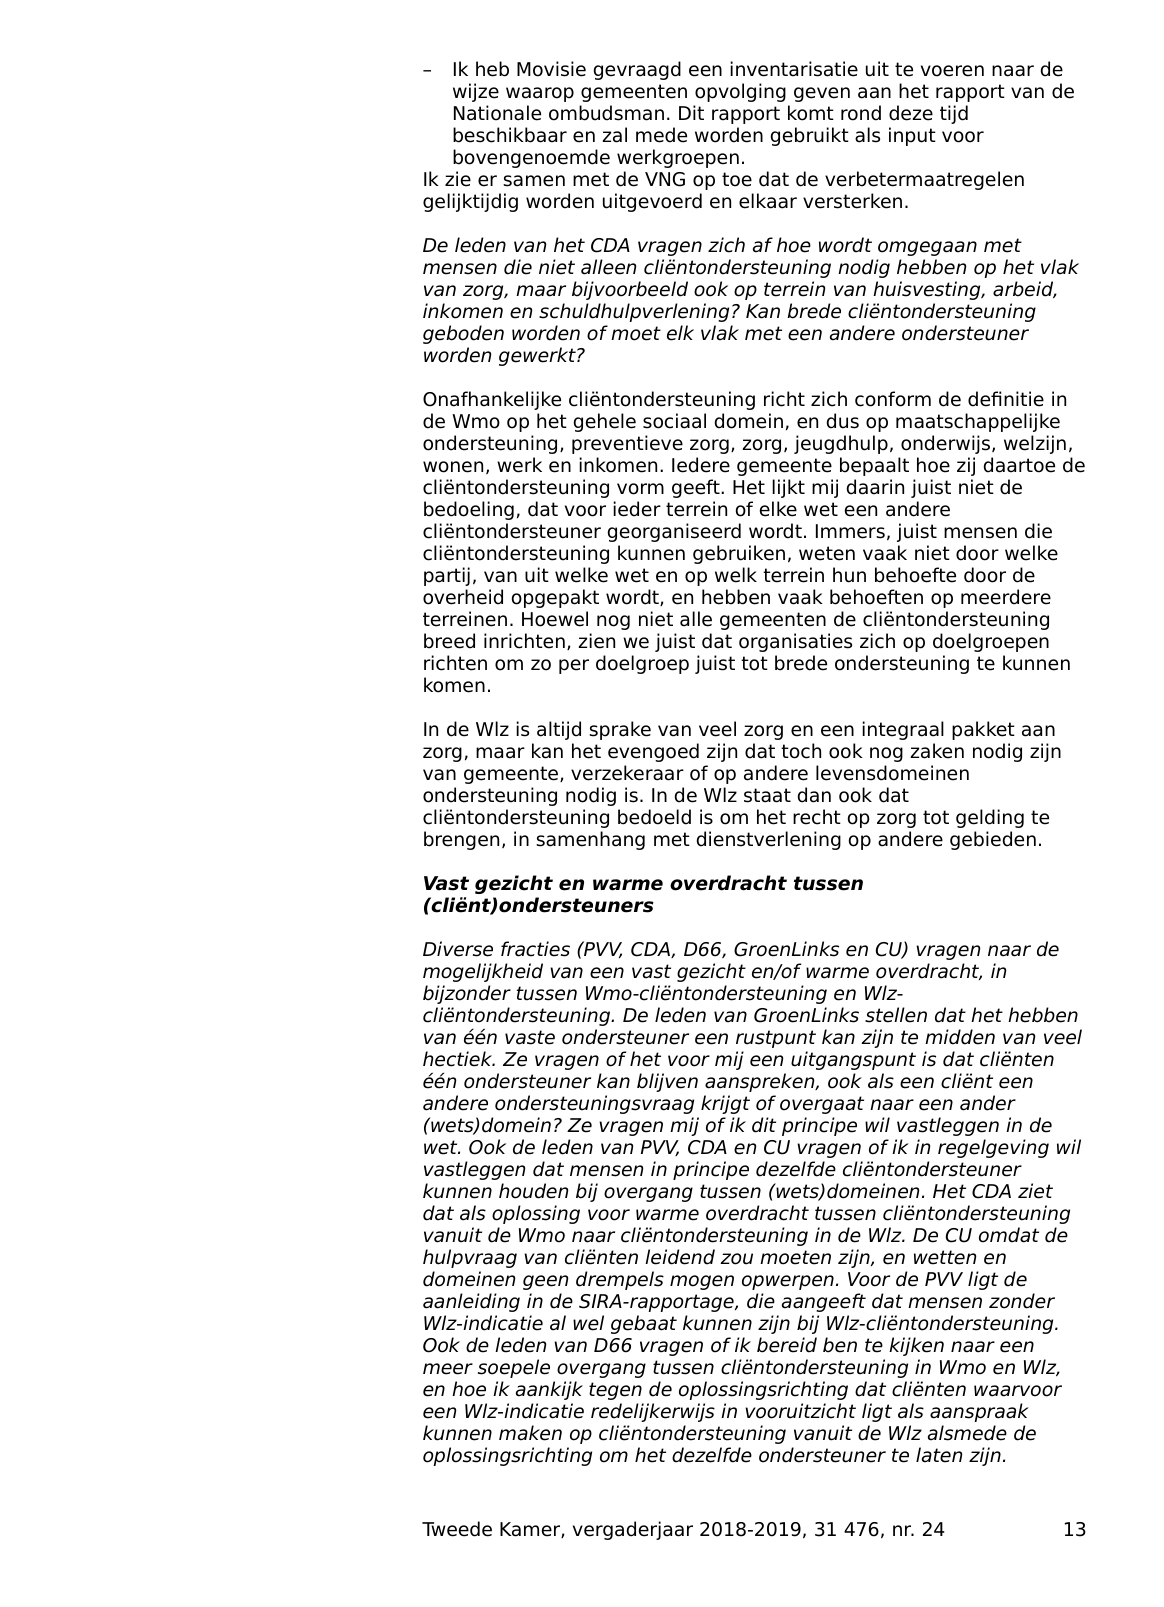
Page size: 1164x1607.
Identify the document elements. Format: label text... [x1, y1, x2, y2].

text Onafhankelijke cliëntondersteuning richt zich conform de definitie in de Wmo op het gehele sociaal domein, en dus op maatschappelijke ondersteuning, preventieve zorg, zorg, jeugdhulp, onderwijs, welzijn, wonen, werk en inkomen. Iedere gemeente bepaalt hoe zij daartoe de cliëntondersteuning vorm geeft. Het lijkt mij daarin juist niet de bedoeling, dat voor ieder terrein of elke wet een andere cliëntondersteuner georganiseerd wordt. Immers, juist mensen die cliëntondersteuning kunnen gebruiken, weten vaak niet door welke partij, van uit welke wet en op welk terrein hun behoefte door de overheid opgepakt wordt, en hebben vaak behoeften op meerdere terreinen. Hoewel nog niet alle gemeenten de cliëntondersteuning breed inrichten, zien we juist dat organisaties zich op doelgroepen richten om zo per doelgroep juist tot brede ondersteuning te kunnen komen. [422, 389, 1087, 697]
text – Ik heb Movisie gevraagd een inventarisatie uit te voeren naar de wijze waarop gemeenten opvolging geven aan het rapport van de Nationale ombudsman. Dit rapport komt rond deze tijd beschikbaar en zal mede worden gebruikt als input voor bovengenoemde werkgroepen. [422, 59, 1087, 169]
text In de Wlz is altijd sprake van veel zorg en een integraal pakket aan zorg, maar kan het evengoed zijn dat toch ook nog zaken nodig zijn van gemeente, verzekeraar of op andere levensdomeinen ondersteuning nodig is. In de Wlz staat dan ook dat cliëntondersteuning bedoeld is om het recht op zorg tot gelding te brengen, in samenhang met dienstverlening op andere gebieden. [422, 719, 1087, 851]
text Ik zie er samen met de VNG op toe dat de verbetermaatregelen gelijktijdig worden uitgevoerd en elkaar versterken. [422, 169, 1087, 213]
text Diverse fracties (PVV, CDA, D66, GroenLinks en CU) vragen naar de mogelijkheid van een vast gezicht en/of warme overdracht, in bijzonder tussen Wmo-cliëntondersteuning en Wlz-cliëntondersteuning. De leden van GroenLinks stellen dat het hebben van één vaste ondersteuner een rustpunt kan zijn te midden van veel hectiek. Ze vragen of het voor mij een uitgangspunt is dat cliënten één ondersteuner kan blijven aanspreken, ook als een cliënt een andere ondersteuningsvraag krijgt of overgaat naar een ander (wets)domein? Ze vragen mij of ik dit principe wil vastleggen in de wet. Ook de leden van PVV, CDA en CU vragen of ik in regelgeving wil vastleggen dat mensen in principe dezelfde cliëntondersteuner kunnen houden bij overgang tussen (wets)domeinen. Het CDA ziet dat als oplossing voor warme overdracht tussen cliëntondersteuning vanuit de Wmo naar cliëntondersteuning in de Wlz. De CU omdat de hulpvraag van cliënten leidend zou moeten zijn, en wetten en domeinen geen drempels mogen opwerpen. Voor de PVV ligt de aanleiding in de SIRA-rapportage, die aangeeft dat mensen zonder Wlz-indicatie al wel gebaat kunnen zijn bij Wlz-cliëntondersteuning. Ook de leden van D66 vragen of ik bereid ben te kijken naar een meer soepele overgang tussen cliëntondersteuning in Wmo en Wlz, en hoe ik aankijk tegen de oplossingsrichting dat cliënten waarvoor een Wlz-indicatie redelijkerwijs in vooruitzicht ligt als aanspraak kunnen maken op cliëntondersteuning vanuit de Wlz alsmede de oplossingsrichting om het dezelfde ondersteuner te laten zijn. [422, 939, 1087, 1467]
subtitle Vast gezicht en warme overdracht tussen (cliënt)ondersteuners [422, 873, 1087, 917]
text De leden van het CDA vragen zich af hoe wordt omgegaan met mensen die niet alleen cliëntondersteuning nodig hebben op het vlak van zorg, maar bijvoorbeeld ook op terrein van huisvesting, arbeid, inkomen en schuldhulpverlening? Kan brede cliëntondersteuning geboden worden of moet elk vlak met een andere ondersteuner worden gewerkt? [422, 235, 1087, 367]
